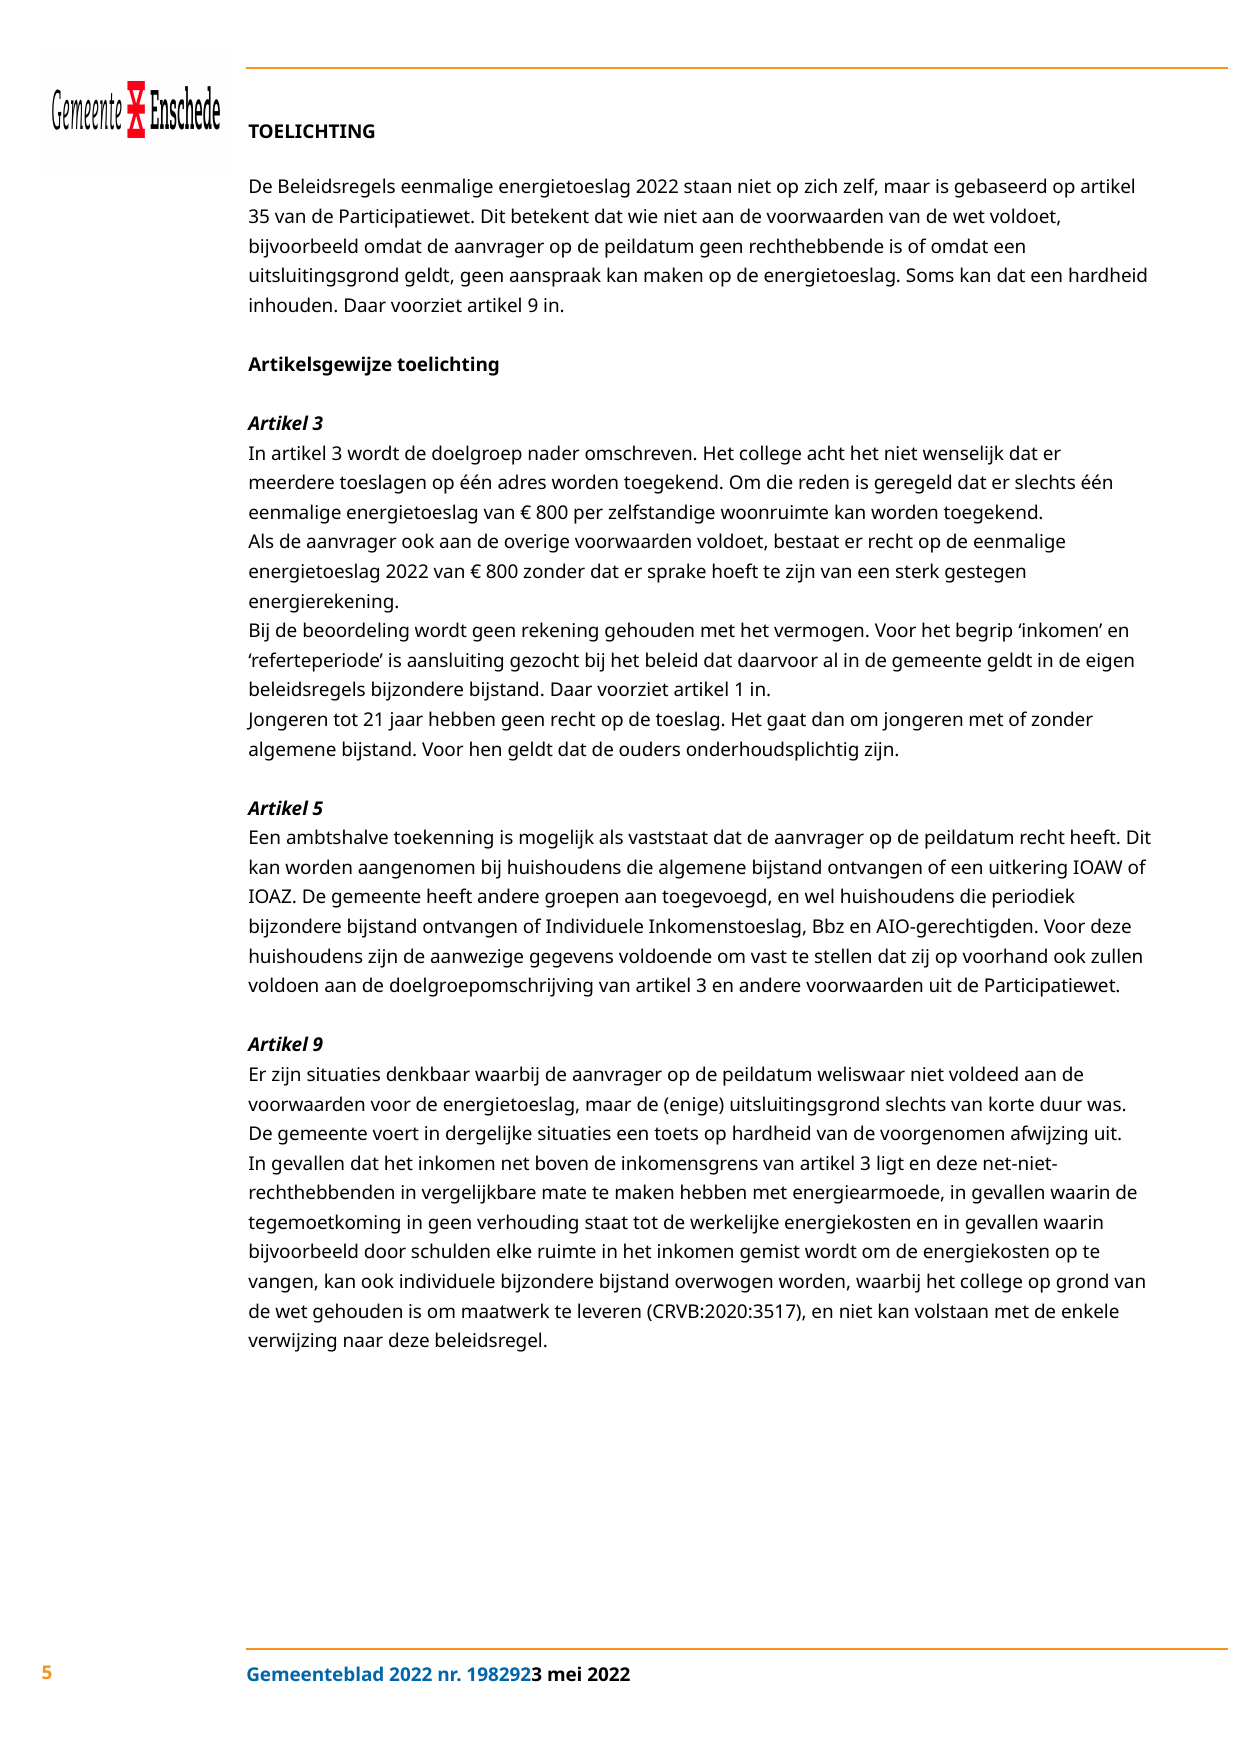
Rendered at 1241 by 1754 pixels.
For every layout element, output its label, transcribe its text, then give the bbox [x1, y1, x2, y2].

text Artikel 3 [248, 410, 1152, 436]
text Artikel 9 [248, 1032, 1152, 1057]
text Jongeren tot 21 jaar hebben geen recht op de toeslag. Het gaat dan om jongeren met of zonder algemene bijstand. Voor hen geldt dat de ouders onderhoudsplichtig zijn. [248, 706, 1152, 762]
text TOELICHTING [248, 116, 1152, 144]
text Als de aanvrager ook aan de overige voorwaarden voldoet, bestaat er recht op de eenmalige energietoeslag 2022 van € 800 zonder dat er sprake hoeft te zijn van een sterk gestegen energierekening. [248, 529, 1152, 614]
text Er zijn situaties denkbaar waarbij de aanvrager op de peildatum weliswaar niet voldeed aan de voorwaarden voor de energietoeslag, maar de (enige) uitsluitingsgrond slechts van korte duur was. De gemeente voert in dergelijke situaties een toets op hardheid van de voorgenomen afwijzing uit. [248, 1061, 1152, 1146]
picture [41, 47, 231, 172]
text Bij de beoordeling wordt geen rekening gehouden met het vermogen. Voor het begrip ‘inkomen’ en ‘referteperiode’ is aansluiting gezocht bij het beleid dat daarvoor al in de gemeente geldt in de eigen beleidsregels bijzondere bijstand. Daar voorziet artikel 1 in. [248, 617, 1152, 702]
text In gevallen dat het inkomen net boven de inkomensgrens van artikel 3 ligt en deze net-niet-rechthebbenden in vergelijkbare mate te maken hebben met energiearmoede, in gevallen waarin de tegemoetkoming in geen verhouding staat tot de werkelijke energiekosten en in gevallen waarin bijvoorbeeld door schulden elke ruimte in het inkomen gemist wordt om de energiekosten op te vangen, kan ook individuele bijzondere bijstand overwogen worden, waarbij het college op grond van de wet gehouden is om maatwerk te leveren (CRVB:2020:3517), en niet kan volstaan met de enkele verwijzing naar deze beleidsregel. [248, 1150, 1152, 1353]
text Een ambtshalve toekenning is mogelijk als vaststaat dat de aanvrager op de peildatum recht heeft. Dit kan worden aangenomen bij huishoudens die algemene bijstand ontvangen of een uitkering IOAW of IOAZ. De gemeente heeft andere groepen aan toegevoegd, en wel huishoudens die periodiek bijzondere bijstand ontvangen of Individuele Inkomenstoeslag, Bbz en AIO-gerechtigden. Voor deze huishoudens zijn de aanwezige gegevens voldoende om vast te stellen dat zij op voorhand ook zullen voldoen aan de doelgroepomschrijving van artikel 3 en andere voorwaarden uit de Participatiewet. [248, 824, 1152, 998]
text Artikel 5 [248, 795, 1152, 821]
text In artikel 3 wordt de doelgroep nader omschreven. Het college acht het niet wenselijk dat er meerdere toeslagen op één adres worden toegekend. Om die reden is geregeld dat er slechts één eenmalige energietoeslag van € 800 per zelfstandige woonruimte kan worden toegekend. [248, 440, 1152, 525]
text De Beleidsregels eenmalige energietoeslag 2022 staan niet op zich zelf, maar is gebaseerd op artikel 35 van de Participatiewet. Dit betekent dat wie niet aan de voorwaarden van de wet voldoet, bijvoorbeeld omdat de aanvrager op de peildatum geen rechthebbende is of omdat een uitsluitingsgrond geldt, geen aanspraak kan maken op de energietoeslag. Soms kan dat een hardheid inhouden. Daar voorziet artikel 9 in. [248, 174, 1152, 318]
text Artikelsgewijze toelichting [248, 351, 1152, 377]
